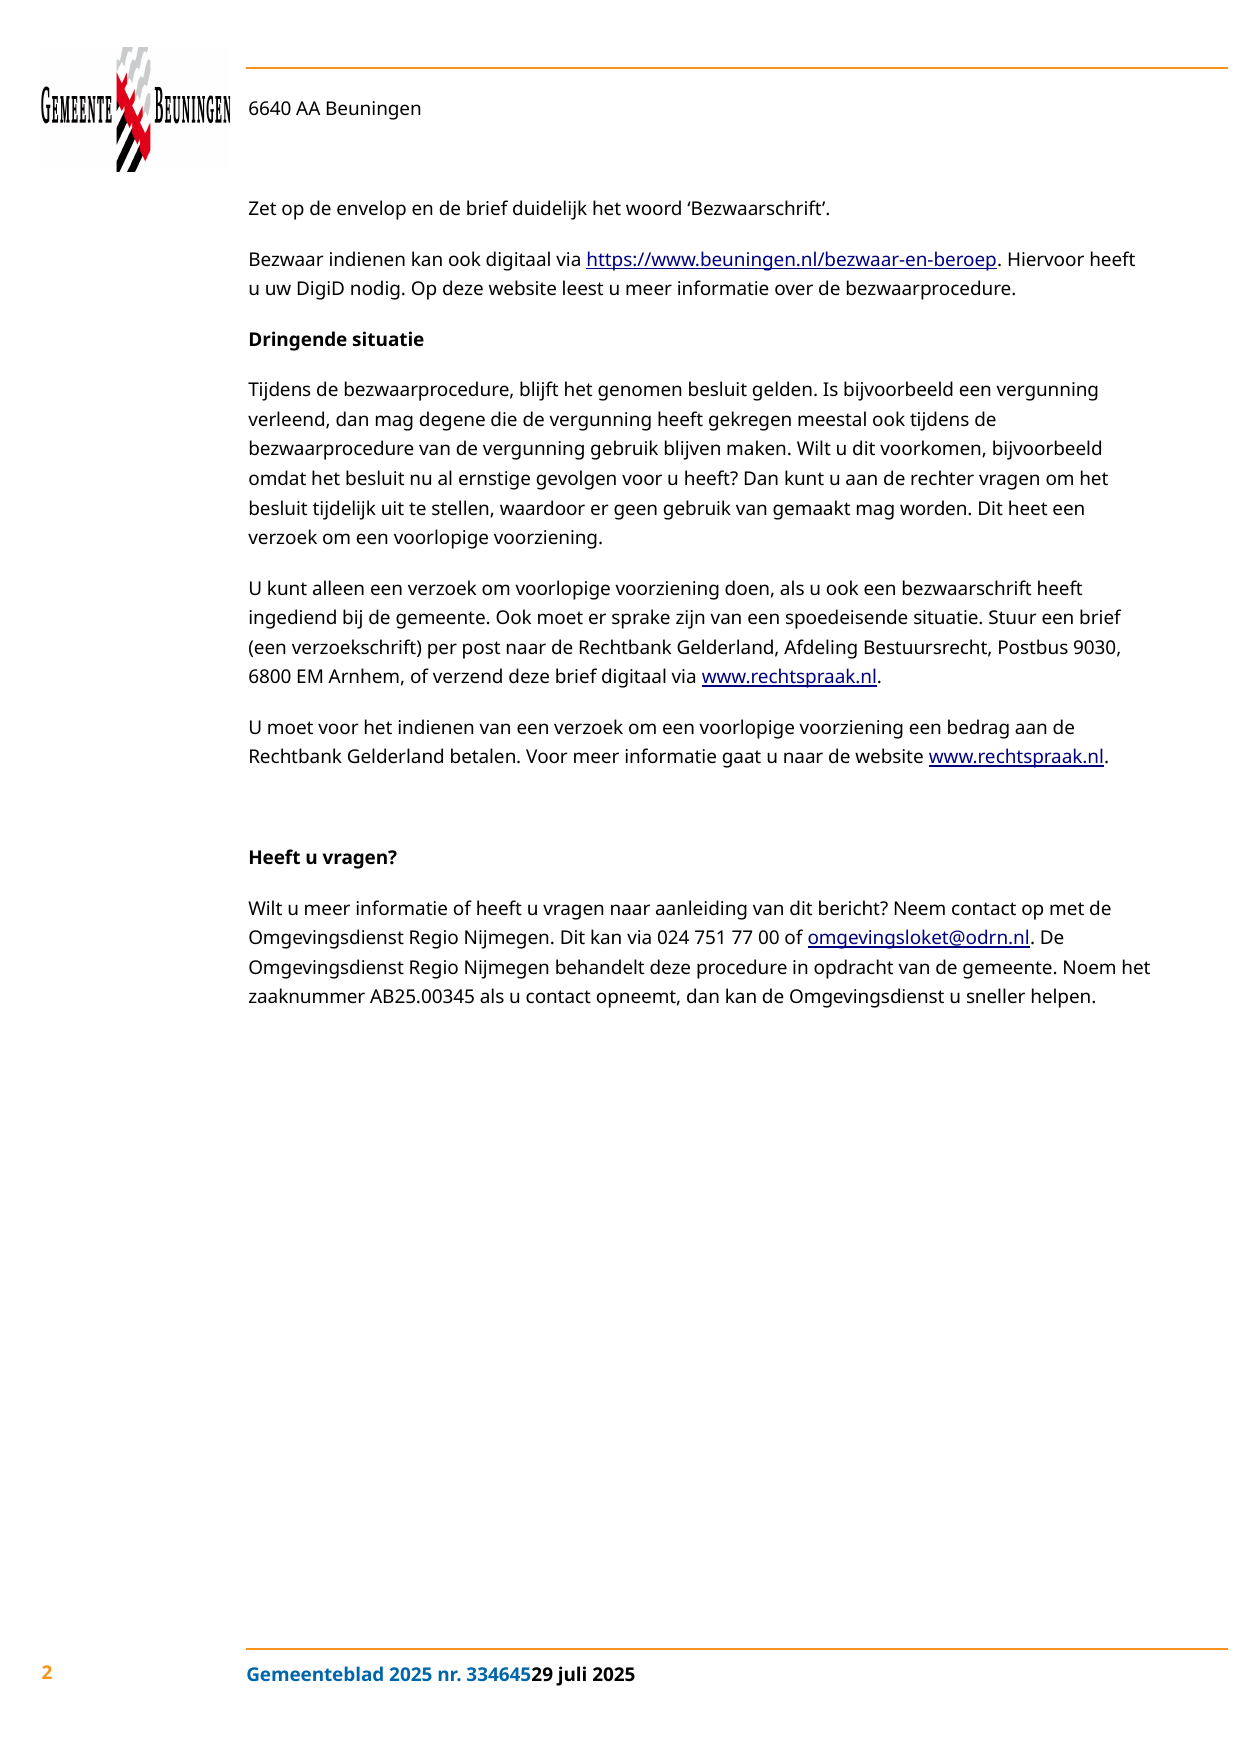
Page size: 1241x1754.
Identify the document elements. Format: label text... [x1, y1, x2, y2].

text Zet op de envelop en de brief duidelijk het woord ‘Bezwaarschrift’. [248, 196, 1152, 221]
text Dringende situatie [248, 326, 1152, 352]
text 6640 AA Beuningen [248, 95, 1152, 121]
text Heeft u vragen? [248, 844, 1152, 870]
text Bezwaar indienen kan ook digitaal via https://www.beuningen.nl/bezwaar-en-beroep. Hiervoor heeft u uw DigiD nodig. Op deze website leest u meer informatie over de bezwaarprocedure. [248, 246, 1152, 301]
text U kunt alleen een verzoek om voorlopige voorziening doen, als u ook een bezwaarschrift heeft ingediend bij de gemeente. Ook moet er sprake zijn van een spoedeisende situatie. Stuur een brief (een verzoekschrift) per post naar de Rechtbank Gelderland, Afdeling Bestuursrecht, Postbus 9030, 6800 EM Arnhem, of verzend deze brief digitaal via www.rechtspraak.nl. [248, 575, 1152, 689]
picture [41, 47, 231, 172]
text Wilt u meer informatie of heeft u vragen naar aanleiding van dit bericht? Neem contact op met de Omgevingsdienst Regio Nijmegen. Dit kan via 024 751 77 00 of omgevingsloket@odrn.nl. De Omgevingsdienst Regio Nijmegen behandelt deze procedure in opdracht van de gemeente. Noem het zaaknummer AB25.00345 als u contact opneemt, dan kan de Omgevingsdienst u sneller helpen. [248, 895, 1152, 1009]
text Tijdens de bezwaarprocedure, blijft het genomen besluit gelden. Is bijvoorbeeld een vergunning verleend, dan mag degene die de vergunning heeft gekregen meestal ook tijdens de bezwaarprocedure van de vergunning gebruik blijven maken. Wilt u dit voorkomen, bijvoorbeeld omdat het besluit nu al ernstige gevolgen voor u heeft? Dan kunt u aan de rechter vragen om het besluit tijdelijk uit te stellen, waardoor er geen gebruik van gemaakt mag worden. Dit heet een verzoek om een voorlopige voorziening. [248, 376, 1152, 550]
text U moet voor het indienen van een verzoek om een voorlopige voorziening een bedrag aan de Rechtbank Gelderland betalen. Voor meer informatie gaat u naar de website www.rechtspraak.nl. [248, 714, 1152, 769]
